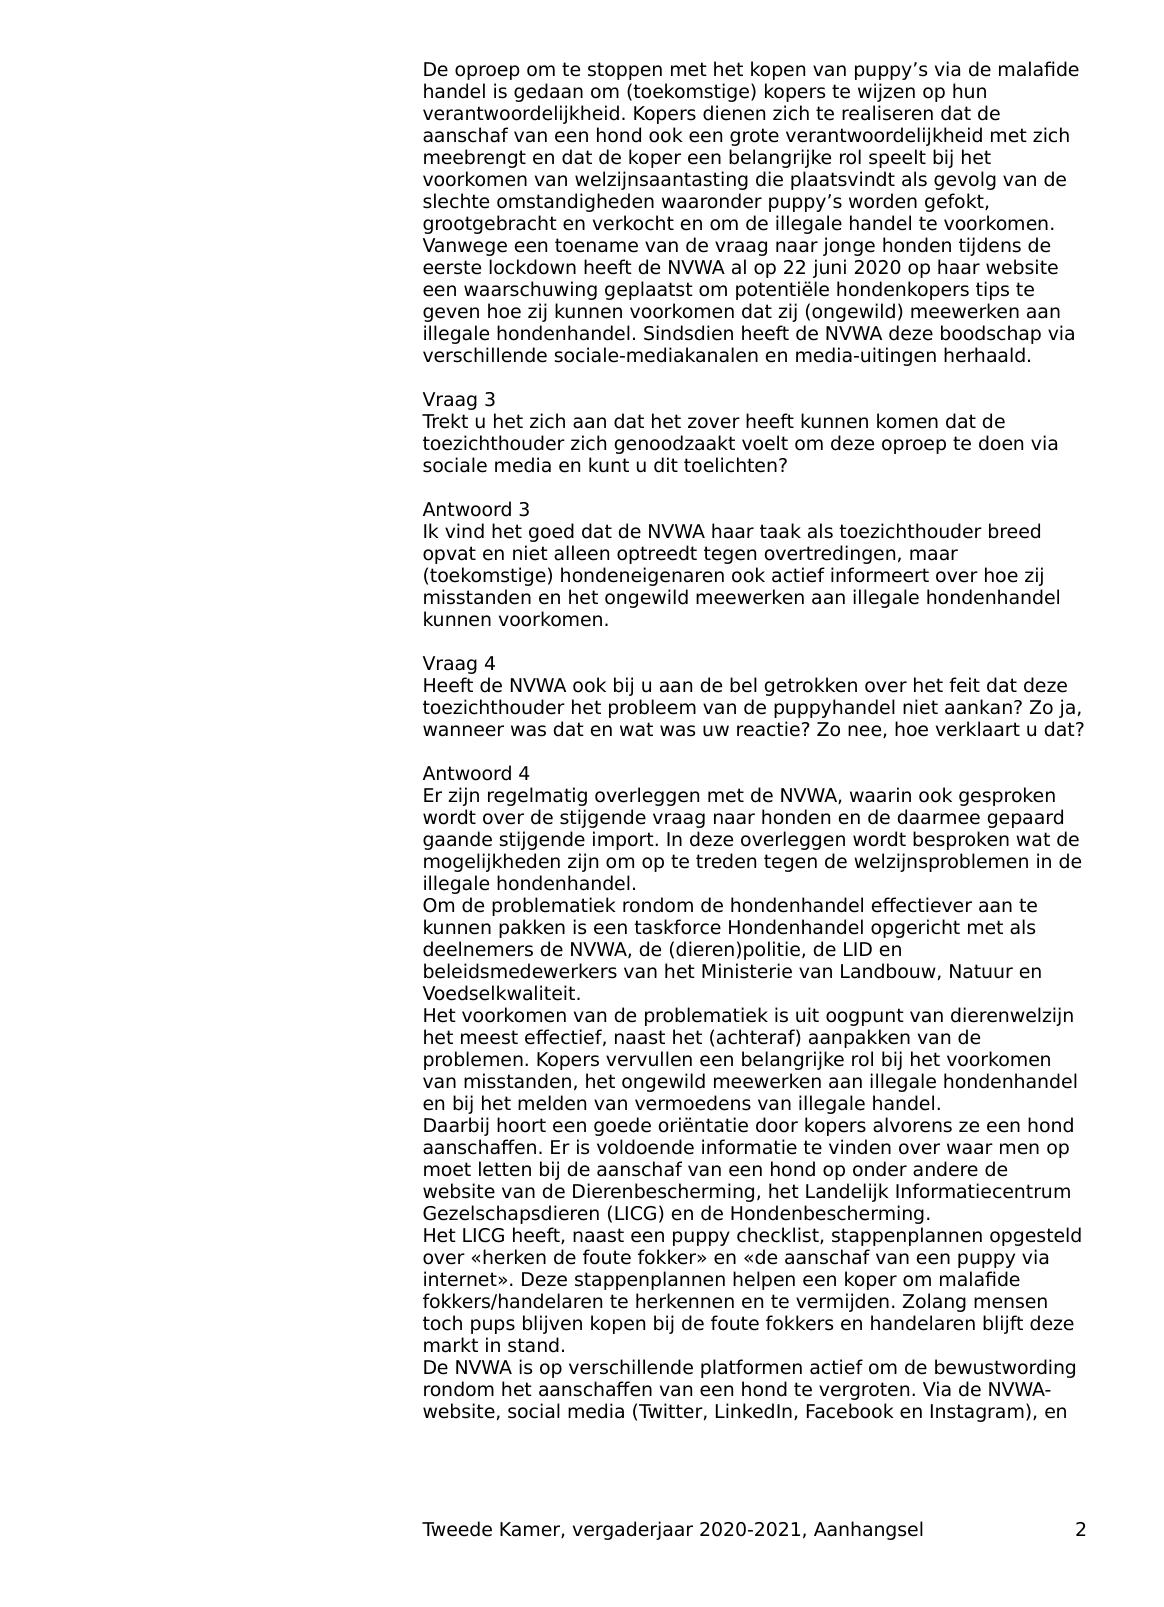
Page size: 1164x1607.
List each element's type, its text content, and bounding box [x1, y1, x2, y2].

text Trekt u het zich aan dat het zover heeft kunnen komen dat de toezichthouder zich genoodzaakt voelt om deze oproep te doen via sociale media en kunt u dit toelichten? [422, 411, 1087, 477]
text Vanwege een toename van de vraag naar jonge honden tijdens de eerste lockdown heeft de NVWA al op 22 juni 2020 op haar website een waarschuwing geplaatst om potentiële hondenkopers tips te geven hoe zij kunnen voorkomen dat zij (ongewild) meewerken aan illegale hondenhandel. Sindsdien heeft de NVWA deze boodschap via verschillende sociale-mediakanalen en media-uitingen herhaald. [422, 235, 1087, 367]
text De NVWA is op verschillende platformen actief om de bewustwording rondom het aanschaffen van een hond te vergroten. Via de NVWA-website, social media (Twitter, LinkedIn, Facebook en Instagram), en [422, 1357, 1087, 1423]
text Vraag 3 [422, 389, 1087, 411]
text Vraag 4 [422, 653, 1087, 675]
text Antwoord 3 [422, 499, 1087, 521]
text Ik vind het goed dat de NVWA haar taak als toezichthouder breed opvat en niet alleen optreedt tegen overtredingen, maar (toekomstige) hondeneigenaren ook actief informeert over hoe zij misstanden en het ongewild meewerken aan illegale hondenhandel kunnen voorkomen. [422, 521, 1087, 631]
text Het LICG heeft, naast een puppy checklist, stappenplannen opgesteld over «herken de foute fokker» en «de aanschaf van een puppy via internet». Deze stappenplannen helpen een koper om malafide fokkers/handelaren te herkennen en te vermijden. Zolang mensen toch pups blijven kopen bij de foute fokkers en handelaren blijft deze markt in stand. [422, 1225, 1087, 1357]
text Er zijn regelmatig overleggen met de NVWA, waarin ook gesproken wordt over de stijgende vraag naar honden en de daarmee gepaard gaande stijgende import. In deze overleggen wordt besproken wat de mogelijkheden zijn om op te treden tegen de welzijnsproblemen in de illegale hondenhandel. [422, 785, 1087, 895]
text De oproep om te stoppen met het kopen van puppy’s via de malafide handel is gedaan om (toekomstige) kopers te wijzen op hun verantwoordelijkheid. Kopers dienen zich te realiseren dat de aanschaf van een hond ook een grote verantwoordelijkheid met zich meebrengt en dat de koper een belangrijke rol speelt bij het voorkomen van welzijnsaantasting die plaatsvindt als gevolg van de slechte omstandigheden waaronder puppy’s worden gefokt, grootgebracht en verkocht en om de illegale handel te voorkomen. [422, 59, 1087, 235]
text Om de problematiek rondom de hondenhandel effectiever aan te kunnen pakken is een taskforce Hondenhandel opgericht met als deelnemers de NVWA, de (dieren)politie, de LID en beleidsmedewerkers van het Ministerie van Landbouw, Natuur en Voedselkwaliteit. [422, 895, 1087, 1005]
text Daarbij hoort een goede oriëntatie door kopers alvorens ze een hond aanschaffen. Er is voldoende informatie te vinden over waar men op moet letten bij de aanschaf van een hond op onder andere de website van de Dierenbescherming, het Landelijk Informatiecentrum Gezelschapsdieren (LICG) en de Hondenbescherming. [422, 1115, 1087, 1225]
text Het voorkomen van de problematiek is uit oogpunt van dierenwelzijn het meest effectief, naast het (achteraf) aanpakken van de problemen. Kopers vervullen een belangrijke rol bij het voorkomen van misstanden, het ongewild meewerken aan illegale hondenhandel en bij het melden van vermoedens van illegale handel. [422, 1005, 1087, 1115]
text Antwoord 4 [422, 763, 1087, 785]
text Heeft de NVWA ook bij u aan de bel getrokken over het feit dat deze toezichthouder het probleem van de puppyhandel niet aankan? Zo ja, wanneer was dat en wat was uw reactie? Zo nee, hoe verklaart u dat? [422, 675, 1087, 741]
